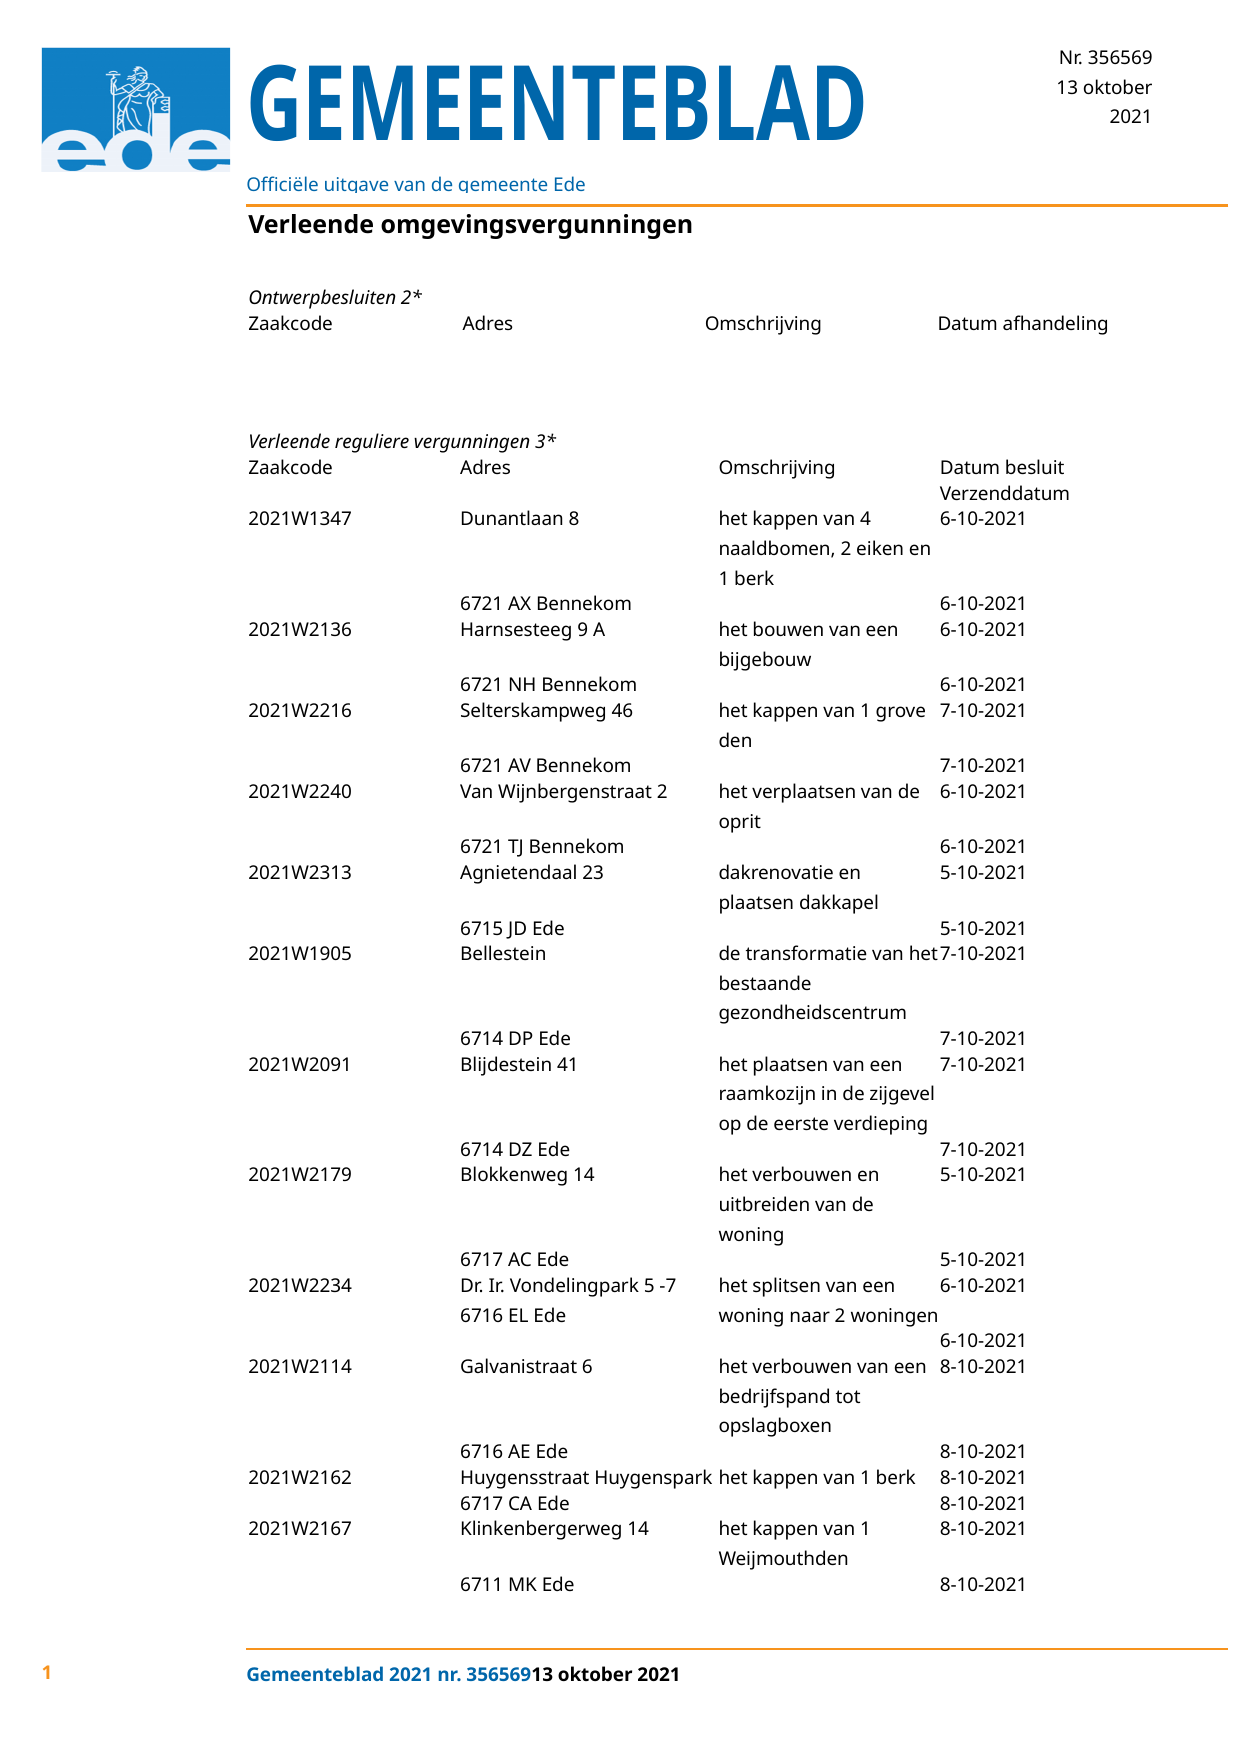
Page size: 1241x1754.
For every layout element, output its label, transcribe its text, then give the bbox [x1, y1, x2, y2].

table_cell het splitsen van een woning naar 2 woningen [718, 1272, 939, 1328]
table_header Datum besluit [940, 454, 1152, 480]
table_cell het kappen van 1 grove den [718, 697, 939, 753]
text Verleende omgevingsvergunningen [248, 207, 1152, 241]
table_cell 8-10-2021 [940, 1438, 1152, 1464]
table_cell [248, 1328, 460, 1353]
table_cell [718, 672, 939, 697]
table_cell 2021W1905 [248, 940, 460, 1025]
table_cell [718, 480, 939, 506]
table_header Adres [460, 454, 718, 480]
table_cell Verzenddatum [940, 480, 1152, 506]
table_cell 6-10-2021 [940, 834, 1152, 859]
table_cell 6721 TJ Bennekom [460, 834, 718, 859]
text Ontwerpbesluiten 2* [248, 284, 1152, 309]
table_cell [248, 480, 460, 506]
table_cell [248, 753, 460, 778]
table_cell 7-10-2021 [940, 1051, 1152, 1136]
table_cell 6-10-2021 [940, 591, 1152, 616]
table_cell 6721 AX Bennekom [460, 591, 718, 616]
table_cell 6711 MK Ede [460, 1571, 718, 1596]
table_cell [937, 335, 1152, 361]
table_cell 6714 DZ Ede [460, 1136, 718, 1162]
table_cell 6-10-2021 [940, 1272, 1152, 1328]
table_cell Blokkenweg 14 [460, 1162, 718, 1247]
table_cell Selterskampweg 46 [460, 697, 718, 753]
table_cell 2021W2091 [248, 1051, 460, 1136]
table_cell het bouwen van een bijgebouw [718, 616, 939, 672]
table_cell [248, 335, 462, 361]
table_cell Galvanistraat 6 [460, 1353, 718, 1438]
table_cell 6-10-2021 [940, 1328, 1152, 1353]
table_cell 8-10-2021 [940, 1353, 1152, 1438]
table_cell 2021W2313 [248, 859, 460, 915]
table_cell 5-10-2021 [940, 1247, 1152, 1272]
table_cell [248, 1490, 460, 1515]
table_cell 6716 AE Ede [460, 1438, 718, 1464]
table_cell het kappen van 1 Weijmouthden [718, 1515, 939, 1571]
table_cell [248, 1247, 460, 1272]
table_cell [718, 1571, 939, 1596]
table_cell Klinkenbergerweg 14 [460, 1515, 718, 1571]
table_cell 6714 DP Ede [460, 1025, 718, 1051]
table_cell 6717 AC Ede [460, 1247, 718, 1272]
table_cell de transformatie van het bestaande gezondheidscentrum [718, 940, 939, 1025]
table_cell dakrenovatie en plaatsen dakkapel [718, 859, 939, 915]
table_cell 7-10-2021 [940, 940, 1152, 1025]
table_cell 2021W2114 [248, 1353, 460, 1438]
table_cell [718, 1328, 939, 1353]
table_cell 5-10-2021 [940, 915, 1152, 940]
table_cell Agnietendaal 23 [460, 859, 718, 915]
table_cell 7-10-2021 [940, 1025, 1152, 1051]
table_cell Van Wijnbergenstraat 2 [460, 778, 718, 834]
table_cell het verbouwen en uitbreiden van de woning [718, 1162, 939, 1247]
table_cell [248, 915, 460, 940]
table_cell [718, 1025, 939, 1051]
picture [41, 47, 231, 172]
table_cell [248, 591, 460, 616]
table_cell Blijdestein 41 [460, 1051, 718, 1136]
table_cell [718, 834, 939, 859]
table_header Zaakcode [248, 454, 460, 480]
table_cell [248, 834, 460, 859]
table_cell Harnsesteeg 9 A [460, 616, 718, 672]
table_cell het verplaatsen van de oprit [718, 778, 939, 834]
table_cell 6717 CA Ede [460, 1490, 718, 1515]
table_cell het kappen van 1 berk [718, 1464, 939, 1490]
table_cell [718, 915, 939, 940]
table_header Zaakcode [248, 310, 462, 335]
table_cell 2021W2136 [248, 616, 460, 672]
table_cell 7-10-2021 [940, 697, 1152, 753]
table_cell [718, 1490, 939, 1515]
table_cell [248, 1025, 460, 1051]
table_cell 6721 NH Bennekom [460, 672, 718, 697]
table_header Omschrijving [705, 310, 937, 335]
table_cell 6-10-2021 [940, 778, 1152, 834]
table_cell [718, 753, 939, 778]
table_cell 2021W2167 [248, 1515, 460, 1571]
table_cell [718, 1438, 939, 1464]
table_cell Dr. Ir. Vondelingpark 5 -7 6716 EL Ede [460, 1272, 718, 1328]
table_cell [248, 672, 460, 697]
table_cell [248, 1438, 460, 1464]
table_cell 6721 AV Bennekom [460, 753, 718, 778]
table_cell [718, 1136, 939, 1162]
table_cell [460, 1328, 718, 1353]
table_cell 2021W2179 [248, 1162, 460, 1247]
table_cell 8-10-2021 [940, 1571, 1152, 1596]
table_cell [718, 591, 939, 616]
table_cell 6715 JD Ede [460, 915, 718, 940]
table_cell 2021W2162 [248, 1464, 460, 1490]
table_header Adres [462, 310, 704, 335]
table_cell het kappen van 4 naaldbomen, 2 eiken en 1 berk [718, 506, 939, 591]
table_cell 2021W2234 [248, 1272, 460, 1328]
table_cell Huygensstraat Huygenspark [460, 1464, 718, 1490]
table_cell [460, 480, 718, 506]
table_cell 6-10-2021 [940, 506, 1152, 591]
table_cell [462, 335, 704, 361]
table_cell 8-10-2021 [940, 1515, 1152, 1571]
table_header Datum afhandeling [937, 310, 1152, 335]
text Verleende reguliere vergunningen 3* [248, 428, 1152, 454]
table_cell [705, 335, 937, 361]
table_cell [718, 1247, 939, 1272]
table_cell Bellestein [460, 940, 718, 1025]
table_cell [248, 1571, 460, 1596]
table_cell 5-10-2021 [940, 859, 1152, 915]
table_cell [248, 1136, 460, 1162]
table_cell 6-10-2021 [940, 616, 1152, 672]
table_cell 7-10-2021 [940, 753, 1152, 778]
table_header Omschrijving [718, 454, 939, 480]
table_cell 8-10-2021 [940, 1490, 1152, 1515]
table_cell 7-10-2021 [940, 1136, 1152, 1162]
table_cell 2021W2216 [248, 697, 460, 753]
table_cell 2021W1347 [248, 506, 460, 591]
table_cell 6-10-2021 [940, 672, 1152, 697]
table_cell 5-10-2021 [940, 1162, 1152, 1247]
table_cell 8-10-2021 [940, 1464, 1152, 1490]
table_cell het plaatsen van een raamkozijn in de zijgevel op de eerste verdieping [718, 1051, 939, 1136]
table_cell Dunantlaan 8 [460, 506, 718, 591]
table_cell het verbouwen van een bedrijfspand tot opslagboxen [718, 1353, 939, 1438]
table_cell 2021W2240 [248, 778, 460, 834]
